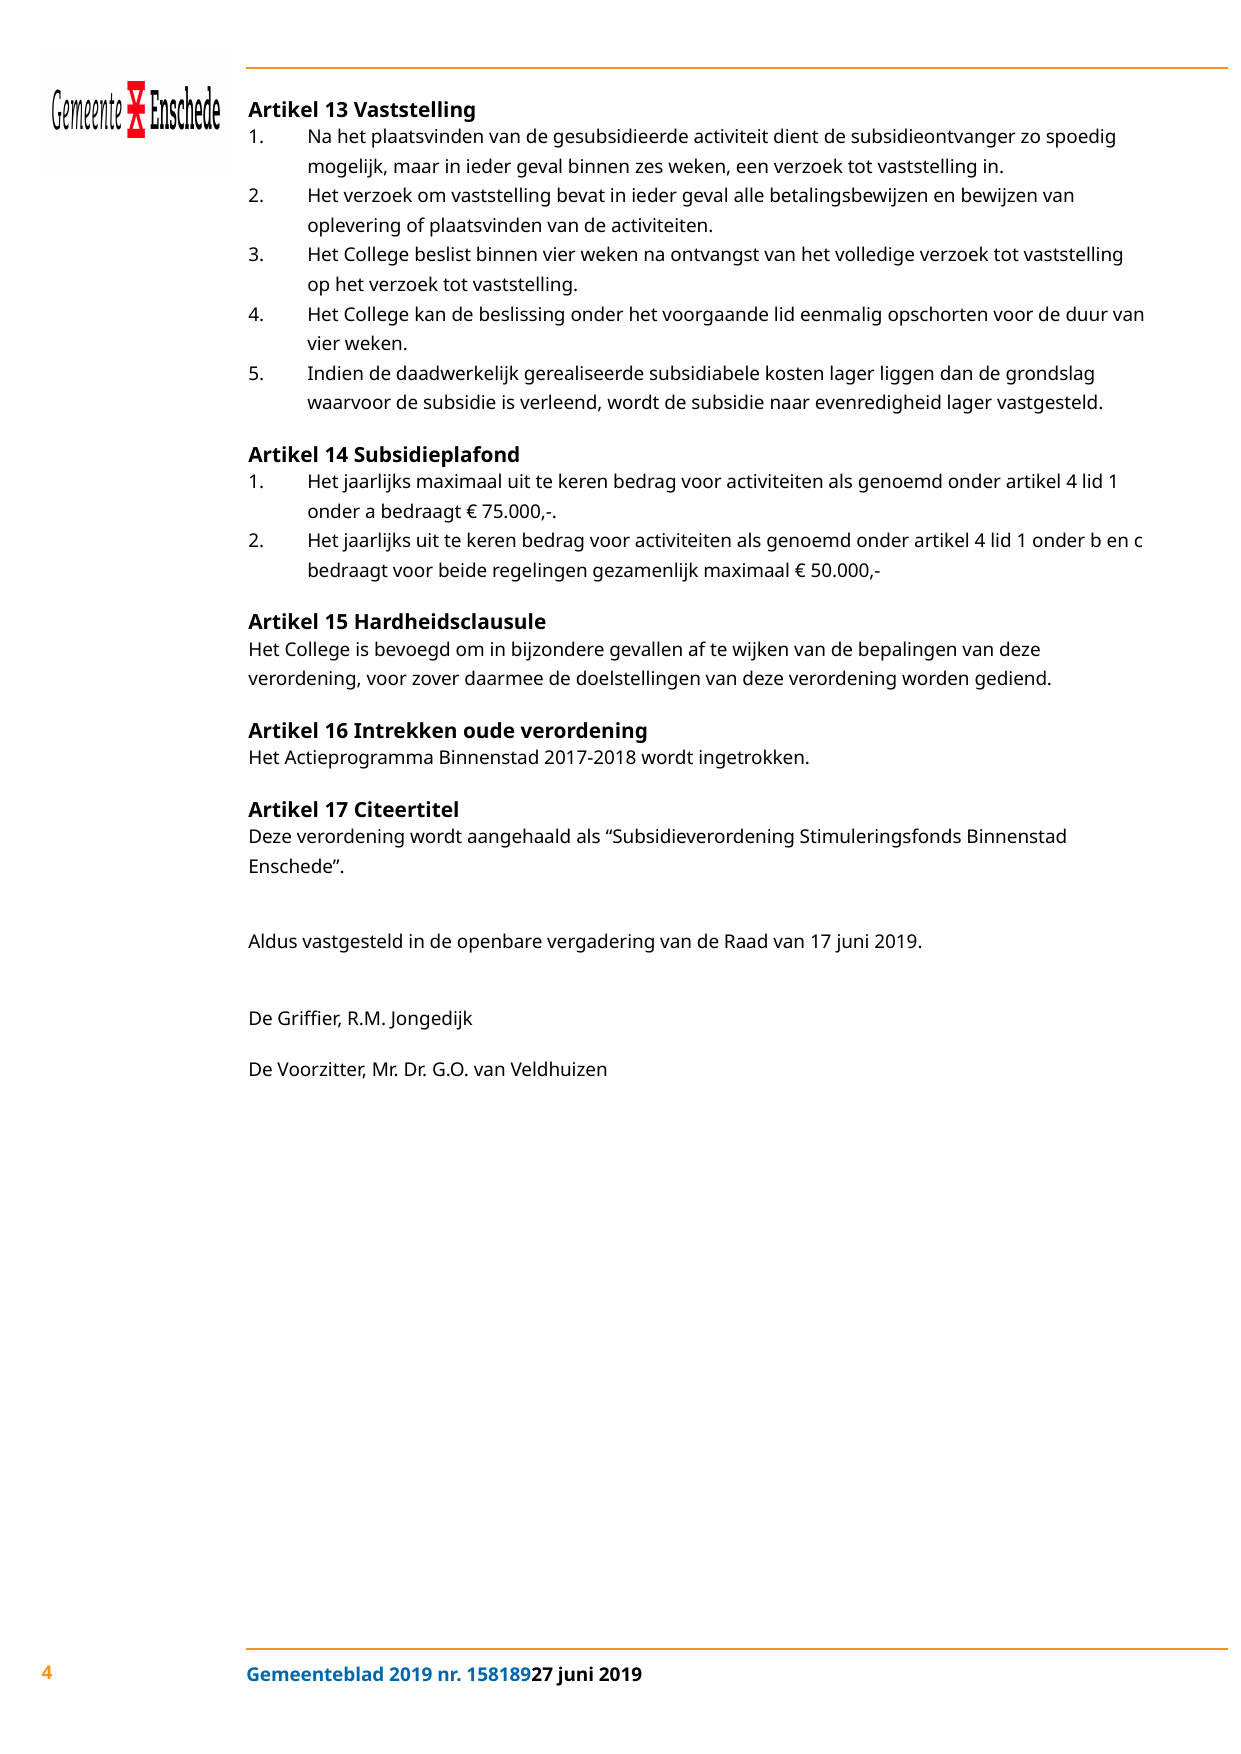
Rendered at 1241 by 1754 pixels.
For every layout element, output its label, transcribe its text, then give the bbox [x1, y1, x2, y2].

text Artikel 14 Subsidieplafond [248, 440, 1152, 468]
list Het jaarlijks uit te keren bedrag voor activiteiten als genoemd onder artikel 4 lid 1 onder b en c bedraagt voor beide regelingen gezamenlijk maximaal € 50.000,- [248, 527, 1152, 583]
text Deze verordening wordt aangehaald als “Subsidieverordening Stimuleringsfonds Binnenstad Enschede”. [248, 823, 1152, 878]
list Het College kan de beslissing onder het voorgaande lid eenmalig opschorten voor de duur van vier weken. [248, 301, 1152, 356]
list Na het plaatsvinden van de gesubsidieerde activiteit dient de subsidieontvanger zo spoedig mogelijk, maar in ieder geval binnen zes weken, een verzoek tot vaststelling in. [248, 123, 1152, 178]
text Artikel 13 Vaststelling [248, 95, 1152, 123]
text De Griffier, R.M. Jongedijk [248, 1005, 1152, 1031]
text Artikel 15 Hardheidsclausule [248, 607, 1152, 636]
text Artikel 17 Citeertitel [248, 795, 1152, 823]
text Het Actieprogramma Binnenstad 2017-2018 wordt ingetrokken. [248, 744, 1152, 770]
text Het College is bevoegd om in bijzondere gevallen af te wijken van de bepalingen van deze verordening, voor zover daarmee de doelstellingen van deze verordening worden gediend. [248, 636, 1152, 691]
list Het verzoek om vaststelling bevat in ieder geval alle betalingsbewijzen en bewijzen van oplevering of plaatsvinden van de activiteiten. [248, 182, 1152, 238]
list Indien de daadwerkelijk gerealiseerde subsidiabele kosten lager liggen dan de grondslag waarvoor de subsidie is verleend, wordt de subsidie naar evenredigheid lager vastgesteld. [248, 360, 1152, 415]
picture [41, 47, 231, 172]
text De Voorzitter, Mr. Dr. G.O. van Veldhuizen [248, 1057, 1152, 1082]
text Artikel 16 Intrekken oude verordening [248, 716, 1152, 744]
list Het jaarlijks maximaal uit te keren bedrag voor activiteiten als genoemd onder artikel 4 lid 1 onder a bedraagt € 75.000,-. [248, 468, 1152, 524]
text Aldus vastgesteld in de openbare vergadering van de Raad van 17 juni 2019. [248, 928, 1152, 954]
list Het College beslist binnen vier weken na ontvangst van het volledige verzoek tot vaststelling op het verzoek tot vaststelling. [248, 242, 1152, 297]
